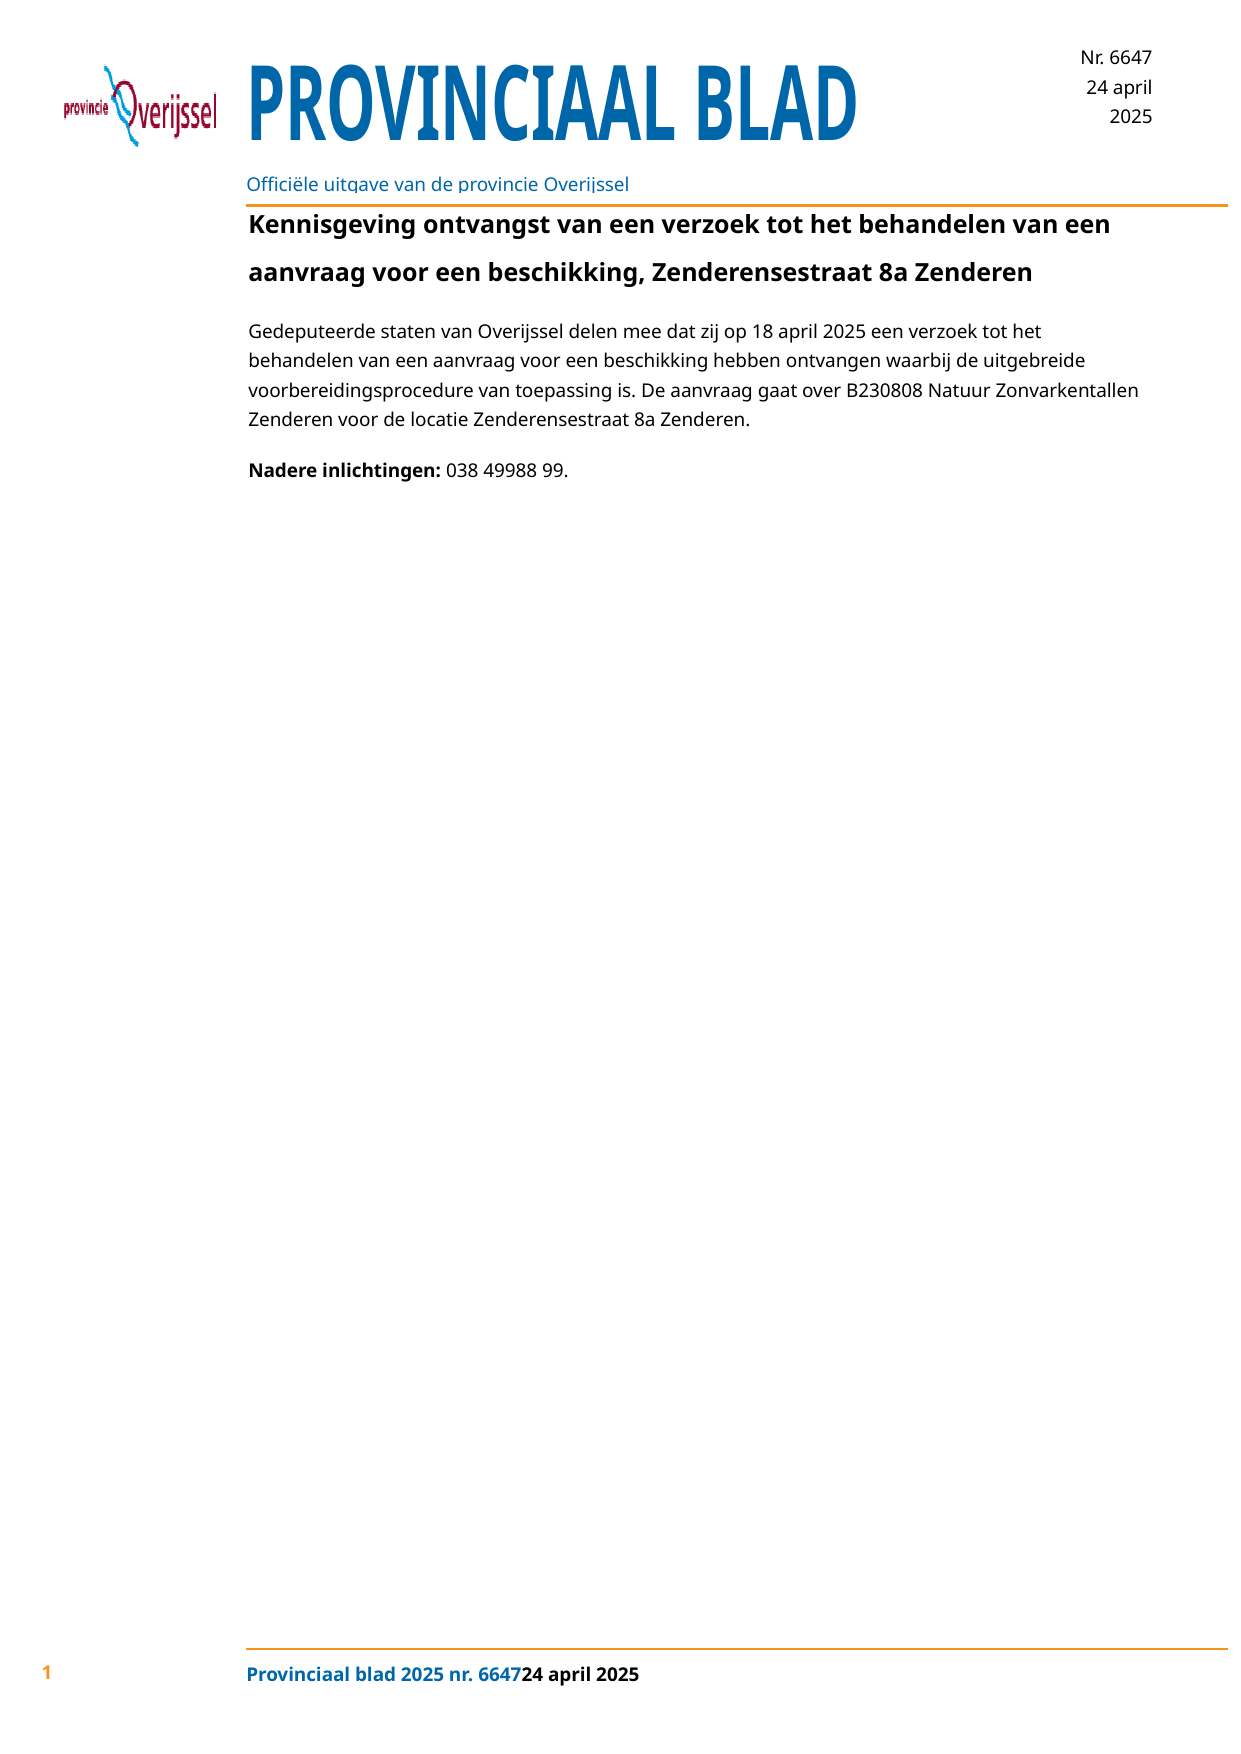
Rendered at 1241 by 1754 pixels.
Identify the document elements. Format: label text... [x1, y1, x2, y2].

text Kennisgeving ontvangst van een verzoek tot het behandelen van een aanvraag voor een beschikking, Zenderensestraat 8a Zenderen [248, 207, 1152, 288]
text Gedeputeerde staten van Overijssel delen mee dat zij op 18 april 2025 een verzoek tot het behandelen van een aanvraag voor een beschikking hebben ontvangen waarbij de uitgebreide voorbereidingsprocedure van toepassing is. De aanvraag gaat over B230808 Natuur Zonvarkentallen Zenderen voor de locatie Zenderensestraat 8a Zenderen. [248, 318, 1152, 432]
picture [41, 47, 231, 172]
text Nadere inlichtingen: 038 49988 99. [248, 457, 1152, 483]
